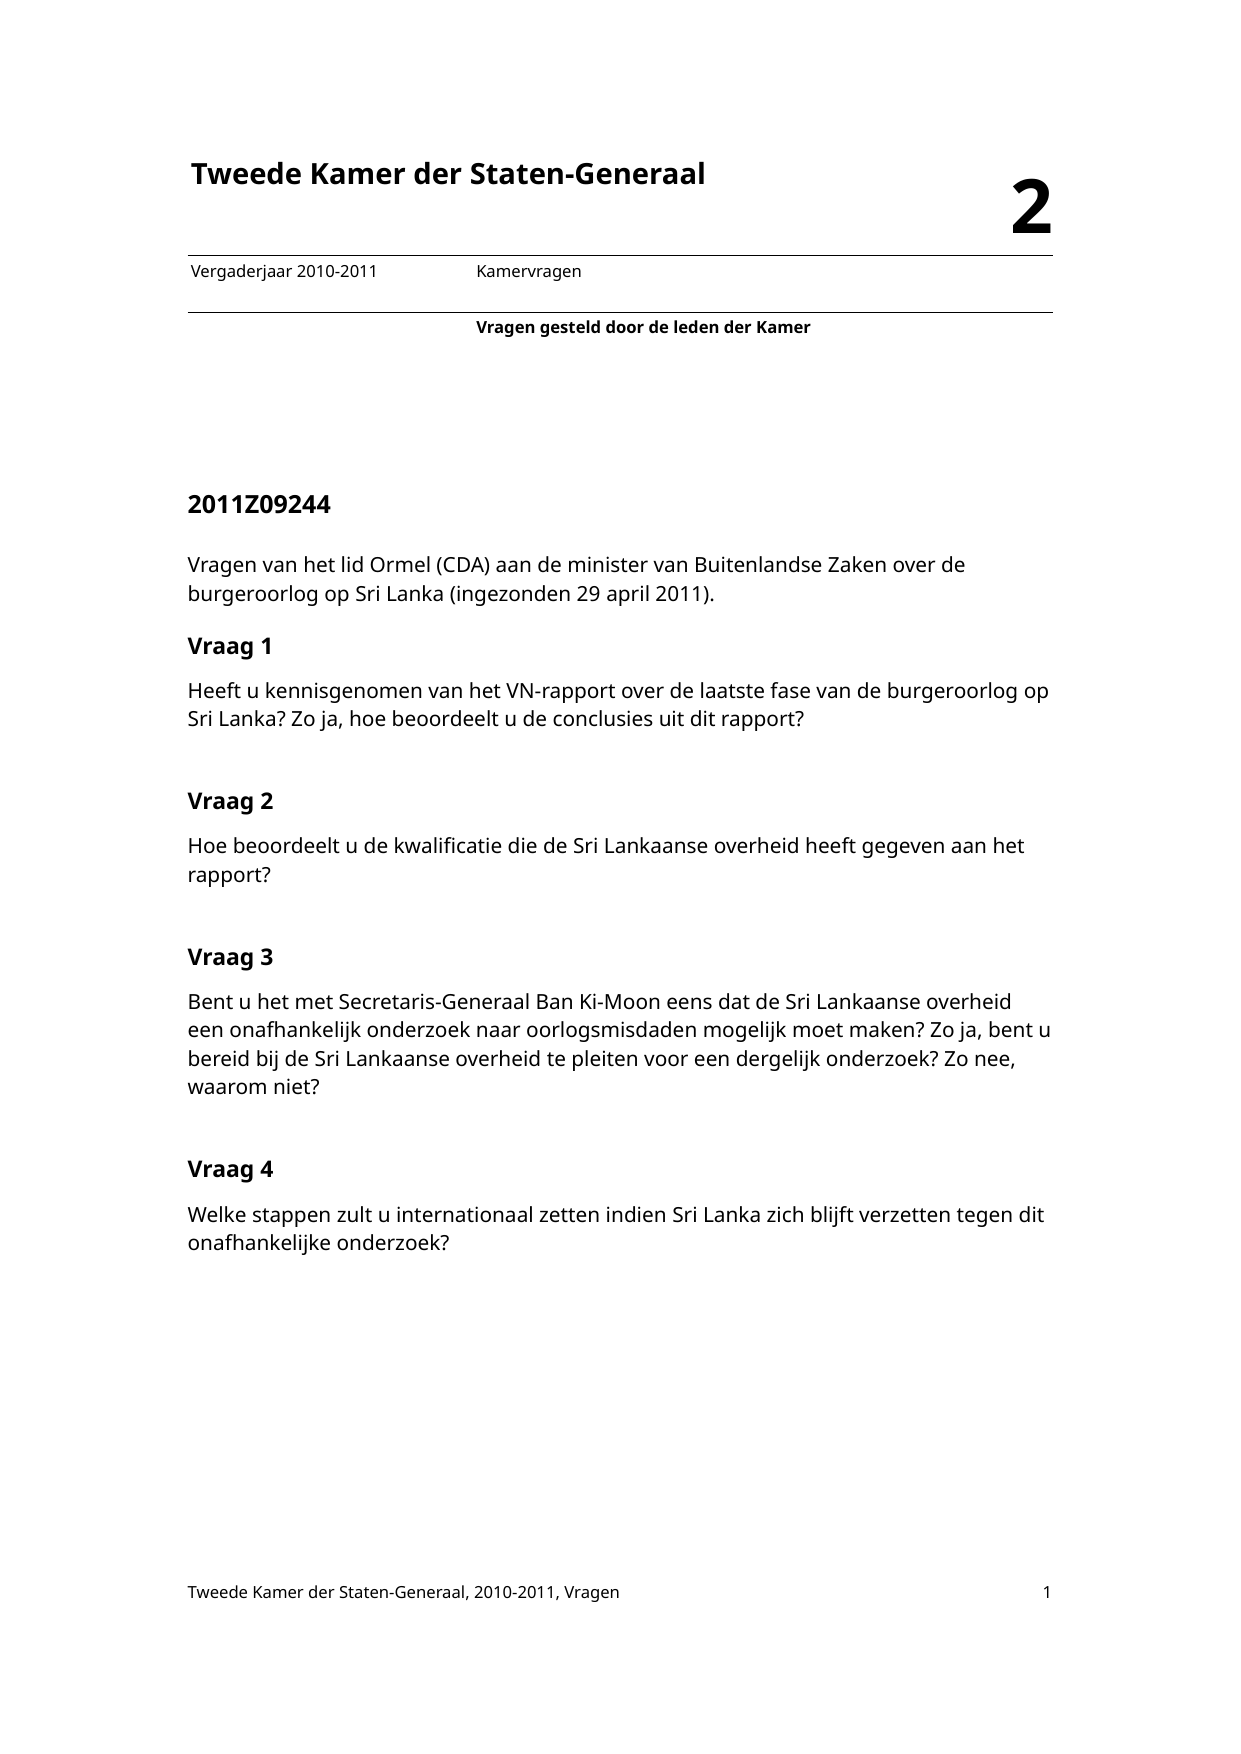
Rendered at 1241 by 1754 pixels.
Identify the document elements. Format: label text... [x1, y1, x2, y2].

table_cell Vragen gesteld door de leden der Kamer [473, 313, 1053, 339]
table_cell Kamervragen [473, 256, 1053, 312]
table_header Tweede Kamer der Staten-Generaal [188, 150, 879, 255]
text Bent u het met Secretaris-Generaal Ban Ki-Moon eens dat de Sri Lankaanse overheid een onafhankelijk onderzoek naar oorlogsmisdaden mogelijk moet maken? Zo ja, bent u bereid bij de Sri Lankaanse overheid te pleiten voor een dergelijk onderzoek? Zo nee, waarom niet? [187, 987, 1053, 1101]
text Heeft u kennisgenomen van het VN-rapport over de laatste fase van de burgeroorlog op Sri Lanka? Zo ja, hoe beoordeelt u de conclusies uit dit rapport? [187, 676, 1053, 733]
text Hoe beoordeelt u de kwalificatie die de Sri Lankaanse overheid heeft gegeven aan het rapport? [187, 832, 1053, 888]
text Welke stappen zult u internationaal zetten indien Sri Lanka zich blijft verzetten tegen dit onafhankelijke onderzoek? [187, 1200, 1053, 1257]
text 2011Z09244 [187, 487, 1053, 521]
subtitle Vraag 3 [187, 941, 1053, 972]
table_header 2 [880, 150, 1053, 255]
subtitle Vraag 2 [187, 785, 1053, 817]
subtitle Vraag 4 [187, 1153, 1053, 1185]
table_cell [188, 313, 473, 339]
subtitle Vraag 1 [187, 630, 1053, 661]
text Vragen van het lid Ormel (CDA) aan de minister van Buitenlandse Zaken over de burgeroorlog op Sri Lanka (ingezonden 29 april 2011). [187, 550, 1053, 607]
table_cell Vergaderjaar 2010-2011 [188, 256, 473, 312]
